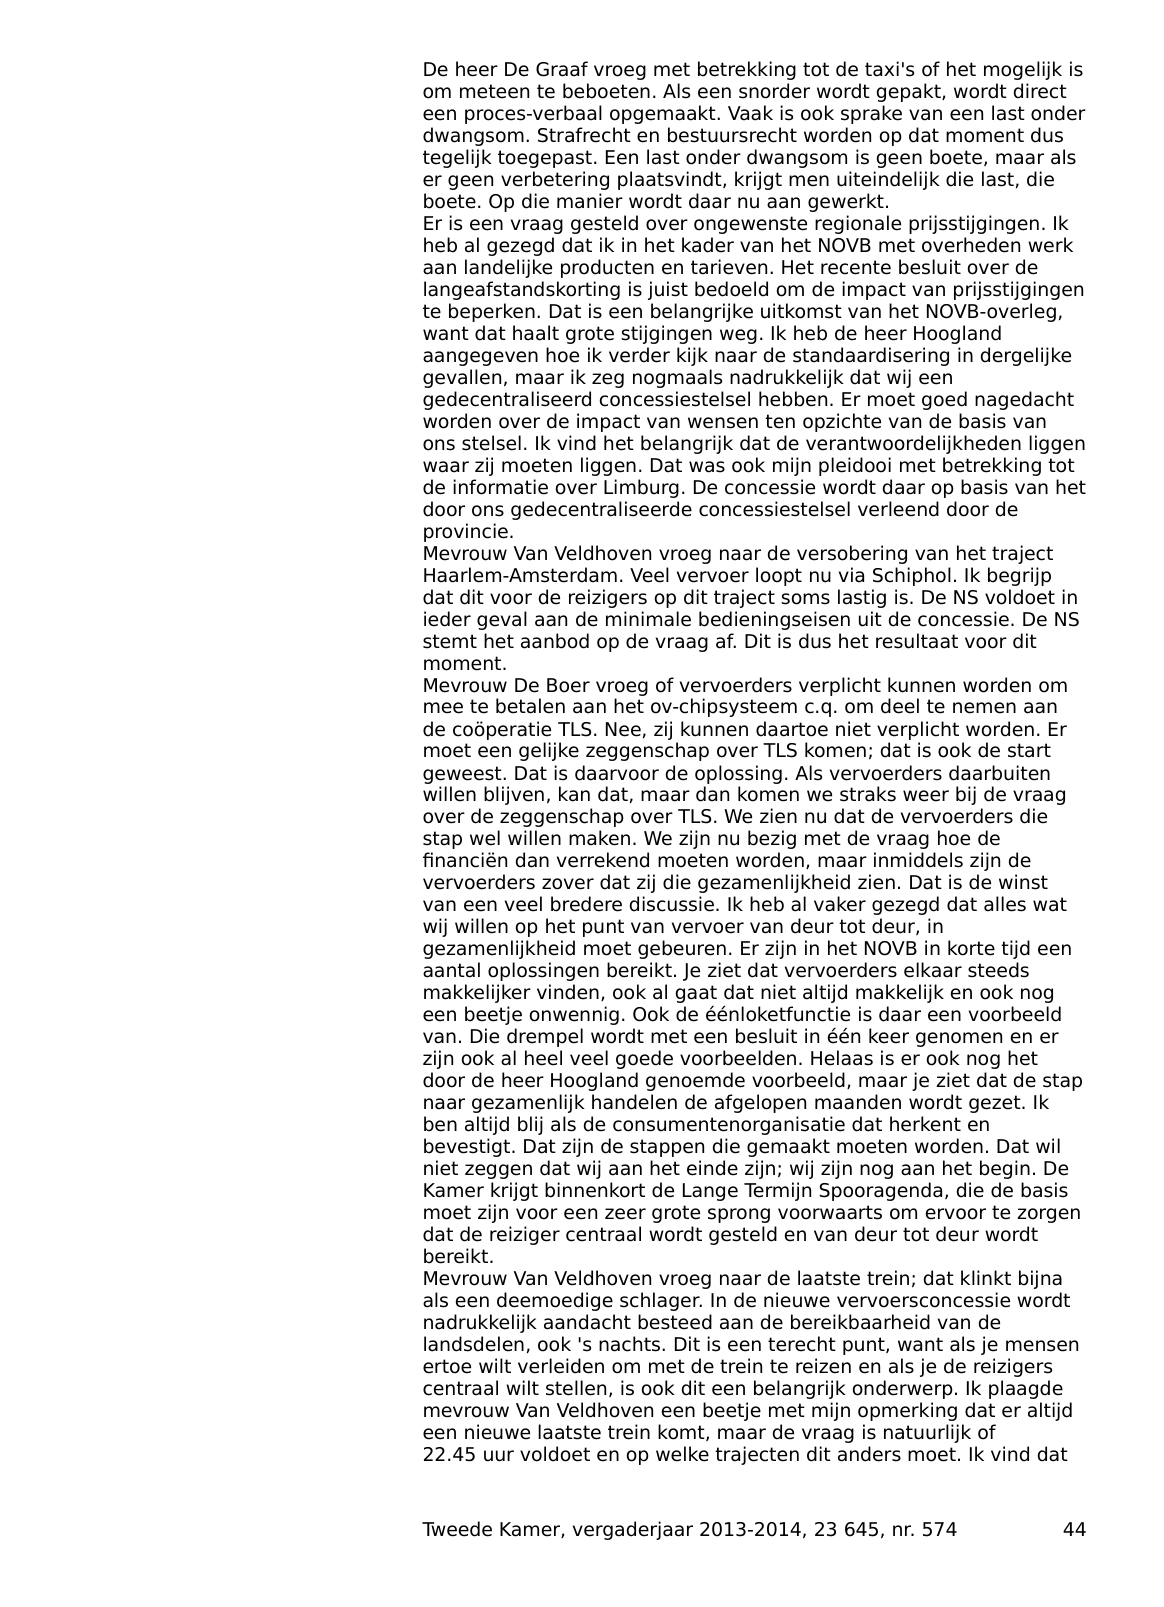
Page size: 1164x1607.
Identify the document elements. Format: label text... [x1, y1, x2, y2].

text Er is een vraag gesteld over ongewenste regionale prijsstijgingen. Ik heb al gezegd dat ik in het kader van het NOVB met overheden werk aan landelijke producten en tarieven. Het recente besluit over de langeafstandskorting is juist bedoeld om de impact van prijsstijgingen te beperken. Dat is een belangrijke uitkomst van het NOVB-overleg, want dat haalt grote stijgingen weg. Ik heb de heer Hoogland aangegeven hoe ik verder kijk naar de standaardisering in dergelijke gevallen, maar ik zeg nogmaals nadrukkelijk dat wij een gedecentraliseerd concessiestelsel hebben. Er moet goed nagedacht worden over de impact van wensen ten opzichte van de basis van ons stelsel. Ik vind het belangrijk dat de verantwoordelijkheden liggen waar zij moeten liggen. Dat was ook mijn pleidooi met betrekking tot de informatie over Limburg. De concessie wordt daar op basis van het door ons gedecentraliseerde concessiestelsel verleend door de provincie. [422, 213, 1087, 543]
text Mevrouw Van Veldhoven vroeg naar de laatste trein; dat klinkt bijna als een deemoedige schlager. In de nieuwe vervoersconcessie wordt nadrukkelijk aandacht besteed aan de bereikbaarheid van de landsdelen, ook 's nachts. Dit is een terecht punt, want als je mensen ertoe wilt verleiden om met de trein te reizen en als je de reizigers centraal wilt stellen, is ook dit een belangrijk onderwerp. Ik plaagde mevrouw Van Veldhoven een beetje met mijn opmerking dat er altijd een nieuwe laatste trein komt, maar de vraag is natuurlijk of 22.45 uur voldoet en op welke trajecten dit anders moet. Ik vind dat [422, 1268, 1087, 1466]
text Mevrouw De Boer vroeg of vervoerders verplicht kunnen worden om mee te betalen aan het ov-chipsysteem c.q. om deel te nemen aan de coöperatie TLS. Nee, zij kunnen daartoe niet verplicht worden. Er moet een gelijke zeggenschap over TLS komen; dat is ook de start geweest. Dat is daarvoor de oplossing. Als vervoerders daarbuiten willen blijven, kan dat, maar dan komen we straks weer bij de vraag over de zeggenschap over TLS. We zien nu dat de vervoerders die stap wel willen maken. We zijn nu bezig met de vraag hoe de financiën dan verrekend moeten worden, maar inmiddels zijn de vervoerders zover dat zij die gezamenlijkheid zien. Dat is de winst van een veel bredere discussie. Ik heb al vaker gezegd dat alles wat wij willen op het punt van vervoer van deur tot deur, in gezamenlijkheid moet gebeuren. Er zijn in het NOVB in korte tijd een aantal oplossingen bereikt. Je ziet dat vervoerders elkaar steeds makkelijker vinden, ook al gaat dat niet altijd makkelijk en ook nog een beetje onwennig. Ook de éénloketfunctie is daar een voorbeeld van. Die drempel wordt met een besluit in één keer genomen en er zijn ook al heel veel goede voorbeelden. Helaas is er ook nog het door de heer Hoogland genoemde voorbeeld, maar je ziet dat de stap naar gezamenlijk handelen de afgelopen maanden wordt gezet. Ik ben altijd blij als de consumentenorganisatie dat herkent en bevestigt. Dat zijn de stappen die gemaakt moeten worden. Dat wil niet zeggen dat wij aan het einde zijn; wij zijn nog aan het begin. De Kamer krijgt binnenkort de Lange Termijn Spooragenda, die de basis moet zijn voor een zeer grote sprong voorwaarts om ervoor te zorgen dat de reiziger centraal wordt gesteld en van deur tot deur wordt bereikt. [422, 674, 1087, 1268]
text De heer De Graaf vroeg met betrekking tot de taxi's of het mogelijk is om meteen te beboeten. Als een snorder wordt gepakt, wordt direct een proces-verbaal opgemaakt. Vaak is ook sprake van een last onder dwangsom. Strafrecht en bestuursrecht worden op dat moment dus tegelijk toegepast. Een last onder dwangsom is geen boete, maar als er geen verbetering plaatsvindt, krijgt men uiteindelijk die last, die boete. Op die manier wordt daar nu aan gewerkt. [422, 59, 1087, 213]
text Mevrouw Van Veldhoven vroeg naar de versobering van het traject Haarlem-Amsterdam. Veel vervoer loopt nu via Schiphol. Ik begrijp dat dit voor de reizigers op dit traject soms lastig is. De NS voldoet in ieder geval aan de minimale bedieningseisen uit de concessie. De NS stemt het aanbod op de vraag af. Dit is dus het resultaat voor dit moment. [422, 543, 1087, 674]
